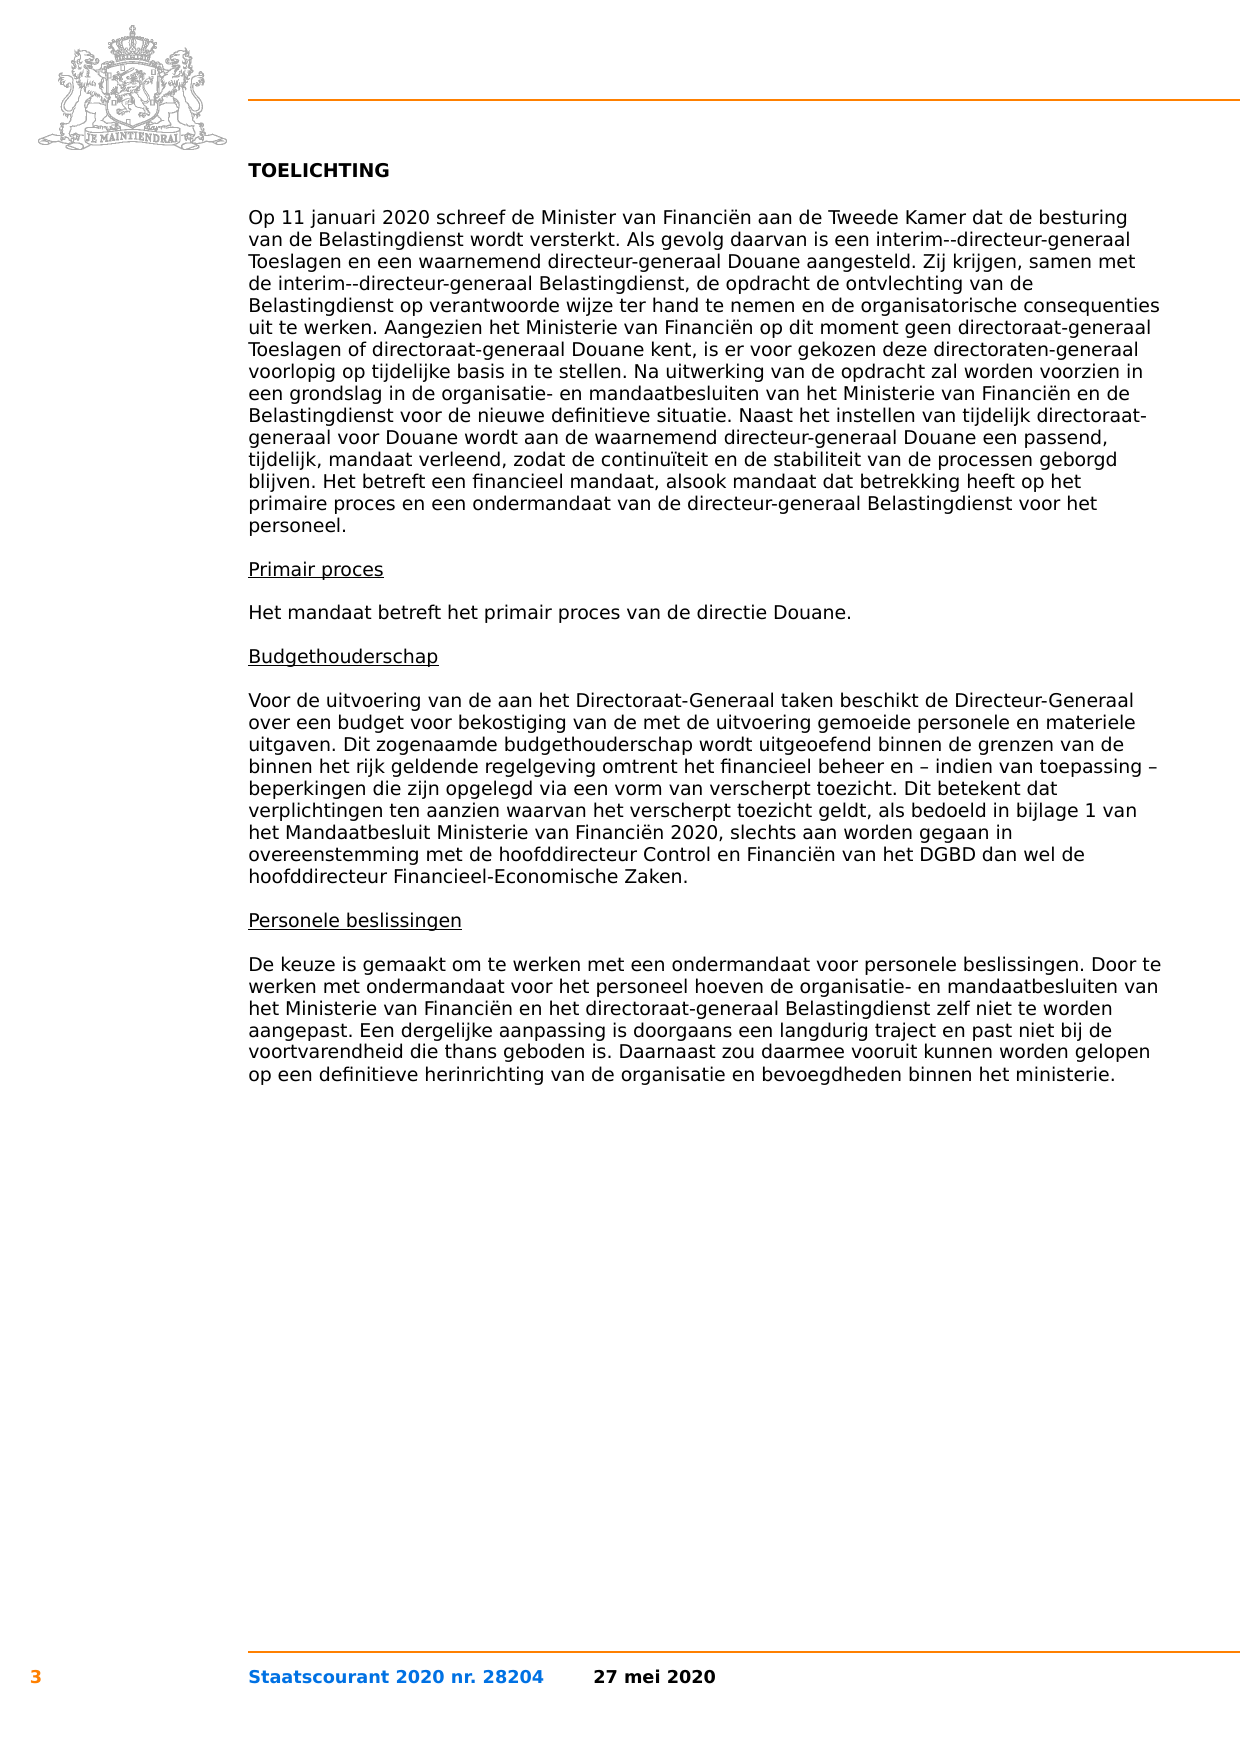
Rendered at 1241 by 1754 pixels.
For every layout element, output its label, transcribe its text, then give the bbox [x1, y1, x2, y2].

subtitle TOELICHTING [248, 160, 1163, 182]
subtitle Personele beslissingen [248, 910, 1163, 932]
text Het mandaat betreft het primair proces van de directie Douane. [248, 602, 1163, 624]
text Voor de uitvoering van de aan het Directoraat-Generaal taken beschikt de Directeur-Generaal over een budget voor bekostiging van de met de uitvoering gemoeide personele en materiele uitgaven. Dit zogenaamde budgethouderschap wordt uitgeoefend binnen de grenzen van de binnen het rijk geldende regelgeving omtrent het financieel beheer en – indien van toepassing – beperkingen die zijn opgelegd via een vorm van verscherpt toezicht. Dit betekent dat verplichtingen ten aanzien waarvan het verscherpt toezicht geldt, als bedoeld in bijlage 1 van het Mandaatbesluit Ministerie van Financiën 2020, slechts aan worden gegaan in overeenstemming met de hoofddirecteur Control en Financiën van het DGBD dan wel de hoofddirecteur Financieel-Economische Zaken. [248, 690, 1163, 888]
text Op 11 januari 2020 schreef de Minister van Financiën aan de Tweede Kamer dat de besturing van de Belastingdienst wordt versterkt. Als gevolg daarvan is een interim--directeur-generaal Toeslagen en een waarnemend directeur-generaal Douane aangesteld. Zij krijgen, samen met de interim--directeur-generaal Belastingdienst, de opdracht de ontvlechting van de Belastingdienst op verantwoorde wijze ter hand te nemen en de organisatorische consequenties uit te werken. Aangezien het Ministerie van Financiën op dit moment geen directoraat-generaal Toeslagen of directoraat-generaal Douane kent, is er voor gekozen deze directoraten-generaal voorlopig op tijdelijke basis in te stellen. Na uitwerking van de opdracht zal worden voorzien in een grondslag in de organisatie- en mandaatbesluiten van het Ministerie van Financiën en de Belastingdienst voor de nieuwe definitieve situatie. Naast het instellen van tijdelijk directoraat-generaal voor Douane wordt aan de waarnemend directeur-generaal Douane een passend, tijdelijk, mandaat verleend, zodat de continuïteit en de stabiliteit van de processen geborgd blijven. Het betreft een financieel mandaat, alsook mandaat dat betrekking heeft op het primaire proces en een ondermandaat van de directeur-generaal Belastingdienst voor het personeel. [248, 207, 1163, 537]
subtitle Primair proces [248, 558, 1163, 580]
picture [38, 25, 227, 150]
text De keuze is gemaakt om te werken met een ondermandaat voor personele beslissingen. Door te werken met ondermandaat voor het personeel hoeven de organisatie- en mandaatbesluiten van het Ministerie van Financiën en het directoraat-generaal Belastingdienst zelf niet te worden aangepast. Een dergelijke aanpassing is doorgaans een langdurig traject en past niet bij de voortvarendheid die thans geboden is. Daarnaast zou daarmee vooruit kunnen worden gelopen op een definitieve herinrichting van de organisatie en bevoegdheden binnen het ministerie. [248, 953, 1163, 1085]
subtitle Budgethouderschap [248, 646, 1163, 668]
